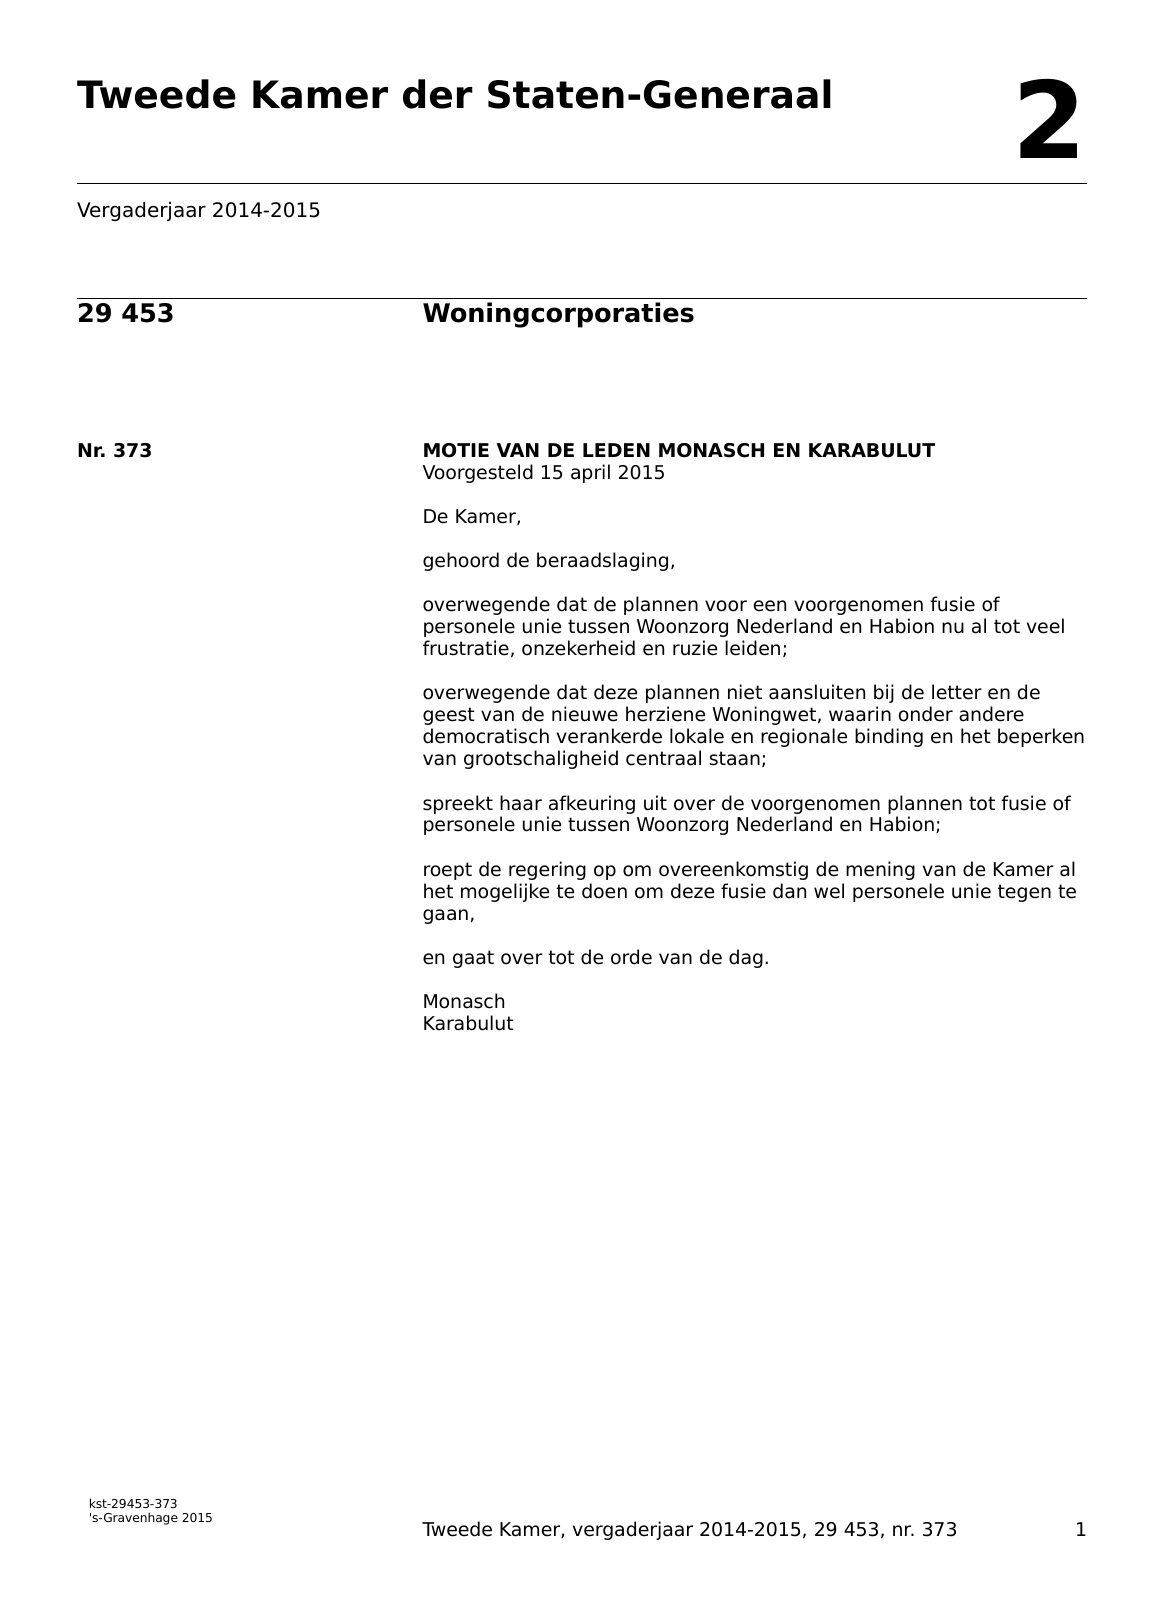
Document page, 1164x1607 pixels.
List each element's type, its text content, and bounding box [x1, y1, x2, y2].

text spreekt haar afkeuring uit over de voorgenomen plannen tot fusie of personele unie tussen Woonzorg Nederland en Habion; [422, 792, 1087, 836]
text overwegende dat deze plannen niet aansluiten bij de letter en de geest van de nieuwe herziene Woningwet, waarin onder andere democratisch verankerde lokale en regionale binding en het beperken van grootschaligheid centraal staan; [422, 682, 1087, 770]
text Voorgesteld 15 april 2015 [422, 462, 1087, 484]
text De Kamer, [422, 506, 1087, 528]
subtitle Nr. 373 MOTIE VAN DE LEDEN MONASCH EN KARABULUT [77, 440, 1087, 462]
text gehoord de beraadslaging, [422, 550, 1087, 572]
table_cell Vergaderjaar 2014-2015 [77, 184, 1087, 298]
text Monasch [422, 991, 1087, 1013]
text roept de regering op om overeenkomstig de mening van de Kamer al het mogelijke te doen om deze fusie dan wel personele unie tegen te gaan, [422, 858, 1087, 924]
text Karabulut [422, 1013, 1087, 1035]
text en gaat over tot de orde van de dag. [422, 947, 1087, 969]
text kst-29453-373 [88, 1497, 323, 1511]
text 's-Gravenhage 2015 [88, 1511, 323, 1525]
text overwegende dat de plannen voor een voorgenomen fusie of personele unie tussen Woonzorg Nederland en Habion nu al tot veel frustratie, onzekerheid en ruzie leiden; [422, 594, 1087, 660]
table_header Tweede Kamer der Staten-Generaal [77, 59, 886, 183]
table_header 2 [886, 59, 1087, 183]
subtitle 29 453 Woningcorporaties [77, 299, 1087, 329]
